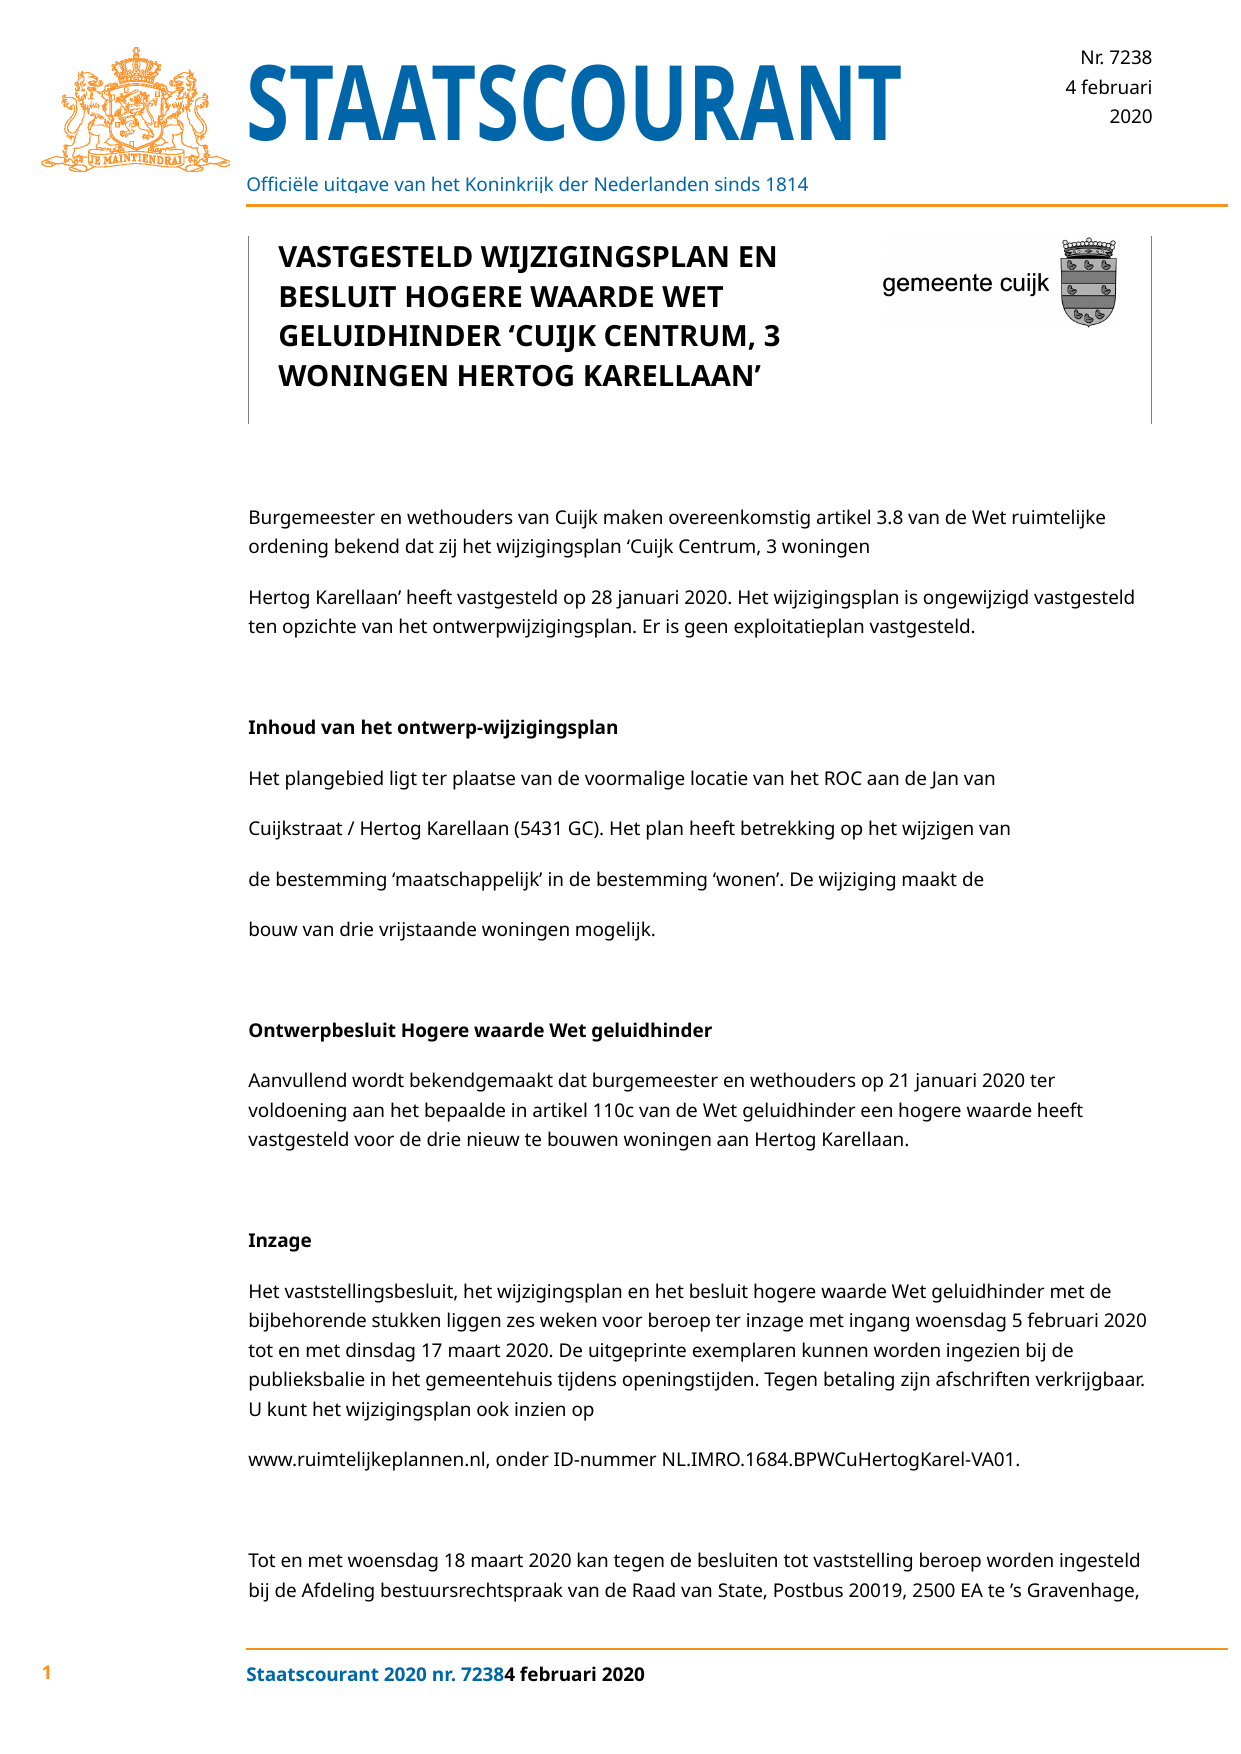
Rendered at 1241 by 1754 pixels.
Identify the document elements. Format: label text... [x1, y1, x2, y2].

text Aanvullend wordt bekendgemaakt dat burgemeester en wethouders op 21 januari 2020 ter voldoening aan het bepaalde in artikel 110c van de Wet geluidhinder een hogere waarde heeft vastgesteld voor de drie nieuw te bouwen woningen aan Hertog Karellaan. [248, 1067, 1152, 1152]
picture [882, 236, 1119, 328]
text www.ruimtelijkeplannen.nl, onder ID-nummer NL.IMRO.1684.BPWCuHertogKarel-VA01. [248, 1447, 1152, 1472]
text Inhoud van het ontwerp-wijzigingsplan [248, 714, 1152, 740]
text Burgemeester en wethouders van Cuijk maken overeenkomstig artikel 3.8 van de Wet ruimtelijke ordening bekend dat zij het wijzigingsplan ‘Cuijk Centrum, 3 woningen [248, 504, 1152, 559]
text Cuijkstraat / Hertog Karellaan (5431 GC). Het plan heeft betrekking op het wijzigen van [248, 815, 1152, 841]
picture [41, 47, 231, 172]
text bouw van drie vrijstaande woningen mogelijk. [248, 916, 1152, 942]
table_header [850, 236, 1151, 424]
text Het plangebied ligt ter plaatse van de voormalige locatie van het ROC aan de Jan van [248, 765, 1152, 791]
table_header VASTGESTELD WIJZIGINGSPLAN EN BESLUIT HOGERE WAARDE WET GELUIDHINDER ‘CUIJK CENTRUM, 3 WONINGEN HERTOG KARELLAAN’ [249, 236, 850, 424]
text Het vaststellingsbesluit, het wijzigingsplan en het besluit hogere waarde Wet geluidhinder met de bijbehorende stukken liggen zes weken voor beroep ter inzage met ingang woensdag 5 februari 2020 tot en met dinsdag 17 maart 2020. De uitgeprinte exemplaren kunnen worden ingezien bij de publieksbalie in het gemeentehuis tijdens openingstijden. Tegen betaling zijn afschriften verkrijgbaar. U kunt het wijzigingsplan ook inzien op [248, 1278, 1152, 1422]
text Inzage [248, 1227, 1152, 1253]
text Tot en met woensdag 18 maart 2020 kan tegen de besluiten tot vaststelling beroep worden ingesteld bij de Afdeling bestuursrechtspraak van de Raad van State, Postbus 20019, 2500 EA te ’s Gravenhage, [248, 1547, 1152, 1603]
text Ontwerpbesluit Hogere waarde Wet geluidhinder [248, 1017, 1152, 1043]
text Hertog Karellaan’ heeft vastgesteld op 28 januari 2020. Het wijzigingsplan is ongewijzigd vastgesteld ten opzichte van het ontwerpwijzigingsplan. Er is geen exploitatieplan vastgesteld. [248, 584, 1152, 639]
text de bestemming ‘maatschappelijk’ in de bestemming ‘wonen’. De wijziging maakt de [248, 866, 1152, 891]
